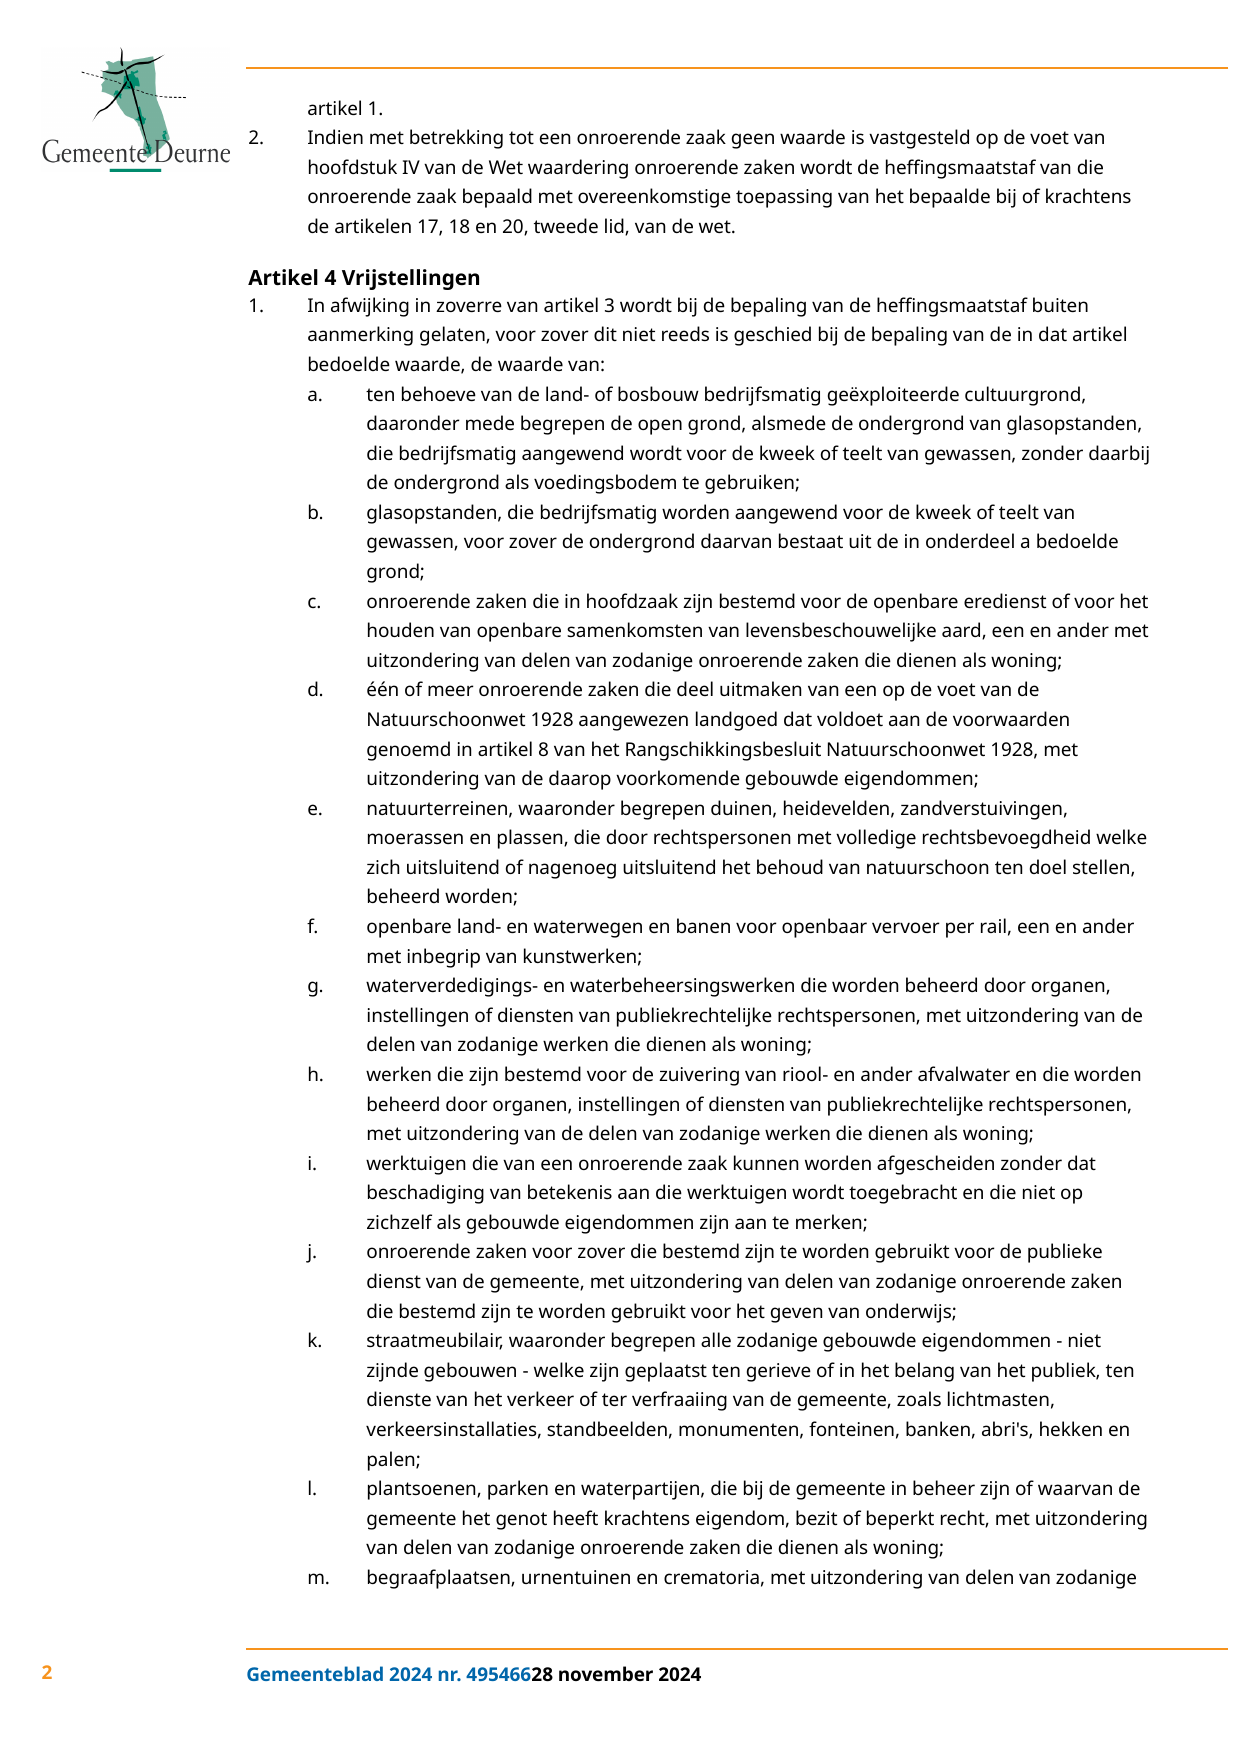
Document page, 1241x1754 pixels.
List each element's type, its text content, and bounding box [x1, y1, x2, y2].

list ten behoeve van de land- of bosbouw bedrijfsmatig geëxploiteerde cultuurgrond, daaronder mede begrepen de open grond, alsmede de ondergrond van glasopstanden, die bedrijfsmatig aangewend wordt voor de kweek of teelt van gewassen, zonder daarbij de ondergrond als voedingsbodem te gebruiken; [307, 381, 1152, 495]
list natuurterreinen, waaronder begrepen duinen, heidevelden, zandverstuivingen, moerassen en plassen, die door rechtspersonen met volledige rechtsbevoegdheid welke zich uitsluitend of nagenoeg uitsluitend het behoud van natuurschoon ten doel stellen, beheerd worden; [307, 795, 1152, 909]
list waterverdedigings- en waterbeheersingswerken die worden beheerd door organen, instellingen of diensten van publiekrechtelijke rechtspersonen, met uitzondering van de delen van zodanige werken die dienen als woning; [307, 972, 1152, 1057]
list werken die zijn bestemd voor de zuivering van riool- en ander afvalwater en die worden beheerd door organen, instellingen of diensten van publiekrechtelijke rechtspersonen, met uitzondering van de delen van zodanige werken die dienen als woning; [307, 1061, 1152, 1146]
list plantsoenen, parken en waterpartijen, die bij de gemeente in beheer zijn of waarvan de gemeente het genot heeft krachtens eigendom, bezit of beperkt recht, met uitzondering van delen van zodanige onroerende zaken die dienen als woning; [307, 1475, 1152, 1560]
list openbare land- en waterwegen en banen voor openbaar vervoer per rail, een en ander met inbegrip van kunstwerken; [307, 913, 1152, 968]
list glasopstanden, die bedrijfsmatig worden aangewend voor de kweek of teelt van gewassen, voor zover de ondergrond daarvan bestaat uit de in onderdeel a bedoelde grond; [307, 499, 1152, 584]
list straatmeubilair, waaronder begrepen alle zodanige gebouwde eigendommen - niet zijnde gebouwen - welke zijn geplaatst ten gerieve of in het belang van het publiek, ten dienste van het verkeer of ter verfraaiing van de gemeente, zoals lichtmasten, verkeersinstallaties, standbeelden, monumenten, fonteinen, banken, abri's, hekken en palen; [307, 1327, 1152, 1471]
list artikel 1. [248, 95, 1152, 121]
list onroerende zaken die in hoofdzaak zijn bestemd voor de openbare eredienst of voor het houden van openbare samenkomsten van levensbeschouwelijke aard, een en ander met uitzondering van delen van zodanige onroerende zaken die dienen als woning; [307, 588, 1152, 673]
list In afwijking in zoverre van artikel 3 wordt bij de bepaling van de heffingsmaatstaf buiten aanmerking gelaten, voor zover dit niet reeds is geschied bij de bepaling van de in dat artikel bedoelde waarde, de waarde van: [248, 292, 1152, 377]
text Artikel 4 Vrijstellingen [248, 263, 1152, 292]
list onroerende zaken voor zover die bestemd zijn te worden gebruikt voor de publieke dienst van de gemeente, met uitzondering van delen van zodanige onroerende zaken die bestemd zijn te worden gebruikt voor het geven van onderwijs; [307, 1239, 1152, 1323]
list begraafplaatsen, urnentuinen en crematoria, met uitzondering van delen van zodanige [307, 1564, 1152, 1590]
list één of meer onroerende zaken die deel uitmaken van een op de voet van de Natuurschoonwet 1928 aangewezen landgoed dat voldoet aan de voorwaarden genoemd in artikel 8 van het Rangschikkingsbesluit Natuurschoonwet 1928, met uitzondering van de daarop voorkomende gebouwde eigendommen; [307, 677, 1152, 791]
list Indien met betrekking tot een onroerende zaak geen waarde is vastgesteld op de voet van hoofdstuk IV van de Wet waardering onroerende zaken wordt de heffingsmaatstaf van die onroerende zaak bepaald met overeenkomstige toepassing van het bepaalde bij of krachtens de artikelen 17, 18 en 20, tweede lid, van de wet. [248, 124, 1152, 239]
list werktuigen die van een onroerende zaak kunnen worden afgescheiden zonder dat beschadiging van betekenis aan die werktuigen wordt toegebracht en die niet op zichzelf als gebouwde eigendommen zijn aan te merken; [307, 1150, 1152, 1235]
picture [41, 47, 231, 172]
